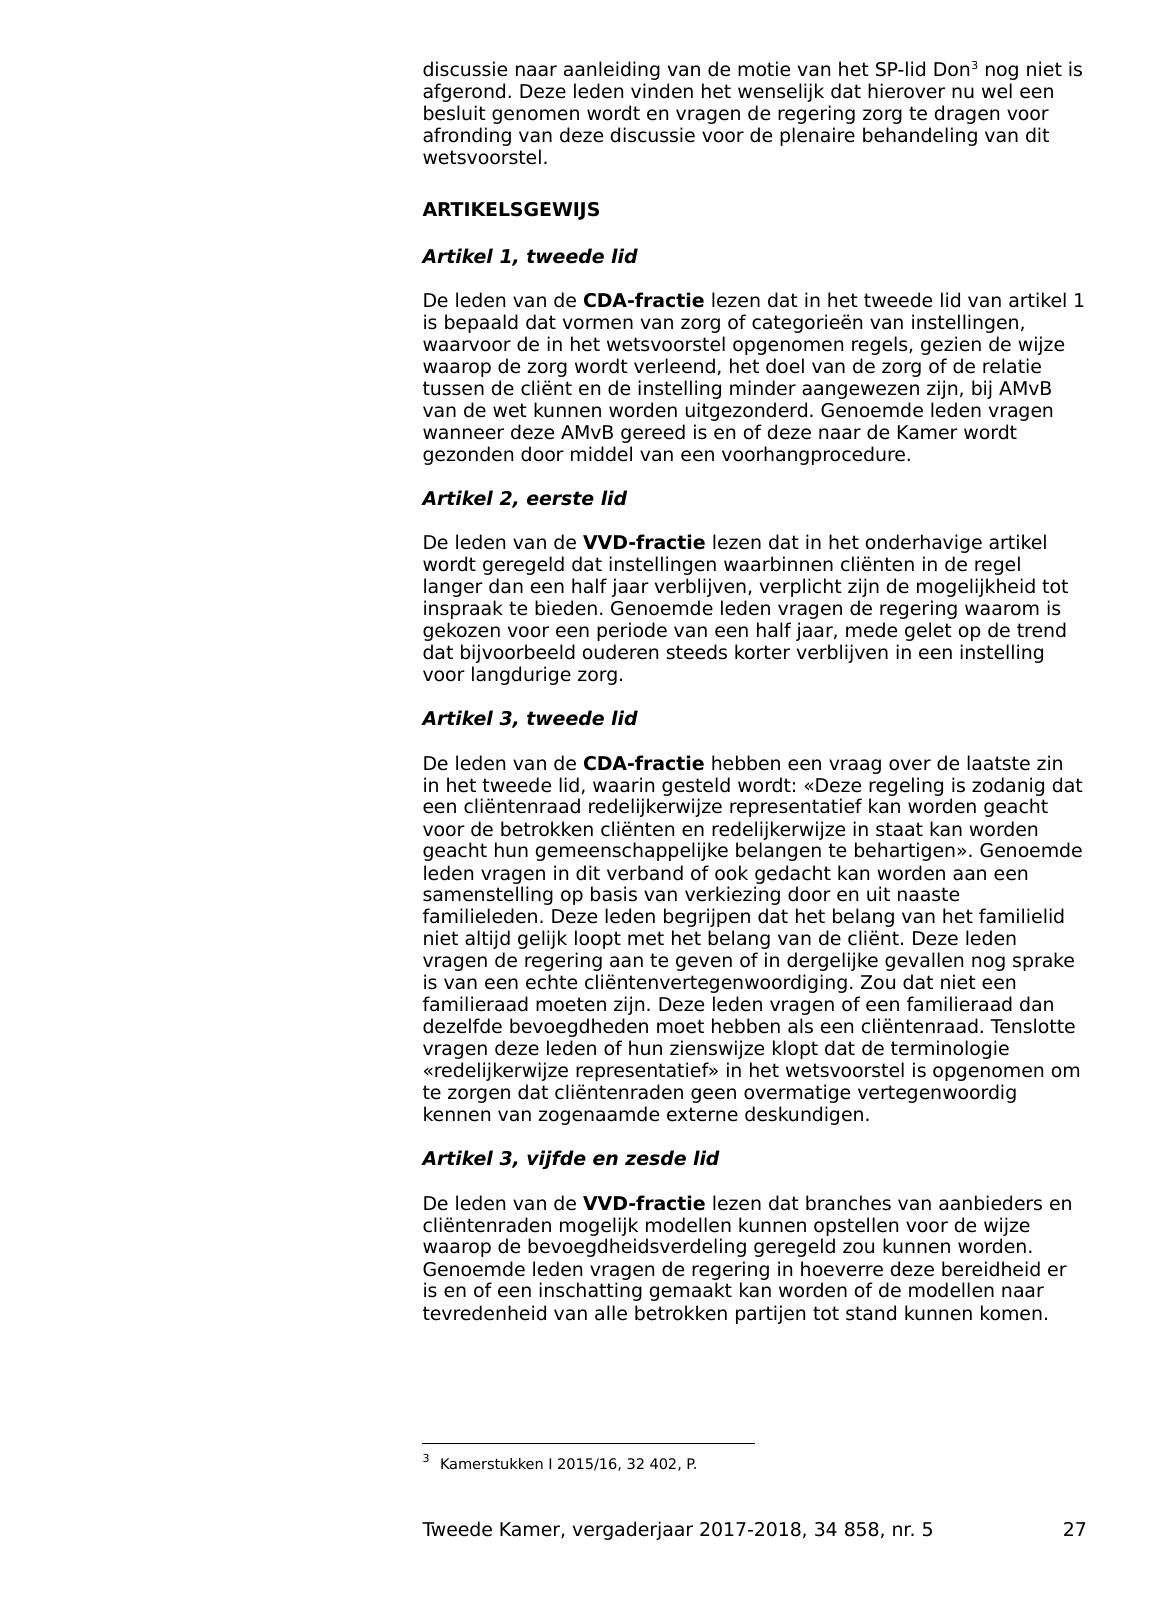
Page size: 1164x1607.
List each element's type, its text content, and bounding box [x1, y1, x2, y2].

subtitle ARTIKELSGEWIJS [422, 199, 1087, 221]
subtitle Artikel 3, vijfde en zesde lid [422, 1148, 1087, 1170]
subtitle Artikel 2, eerste lid [422, 488, 1087, 510]
text discussie naar aanleiding van de motie van het SP-lid Don nog niet is afgerond. Deze leden vinden het wenselijk dat hierover nu wel een besluit genomen wordt en vragen de regering zorg te dragen voor afronding van deze discussie voor de plenaire behandeling van dit wetsvoorstel. [422, 59, 1087, 169]
subtitle Artikel 3, tweede lid [422, 708, 1087, 730]
text Kamerstukken I 2015/16, 32 402, P. [422, 1452, 1087, 1474]
text De leden van de VVD-fractie lezen dat branches van aanbieders en cliëntenraden mogelijk modellen kunnen opstellen voor de wijze waarop de bevoegdheidsverdeling geregeld zou kunnen worden. Genoemde leden vragen de regering in hoeverre deze bereidheid er is en of een inschatting gemaakt kan worden of de modellen naar tevredenheid van alle betrokken partijen tot stand kunnen komen. [422, 1192, 1087, 1324]
text De leden van de VVD-fractie lezen dat in het onderhavige artikel wordt geregeld dat instellingen waarbinnen cliënten in de regel langer dan een half jaar verblijven, verplicht zijn de mogelijkheid tot inspraak te bieden. Genoemde leden vragen de regering waarom is gekozen voor een periode van een half jaar, mede gelet op de trend dat bijvoorbeeld ouderen steeds korter verblijven in een instelling voor langdurige zorg. [422, 532, 1087, 686]
text De leden van de CDA-fractie hebben een vraag over de laatste zin in het tweede lid, waarin gesteld wordt: «Deze regeling is zodanig dat een cliëntenraad redelijkerwijze representatief kan worden geacht voor de betrokken cliënten en redelijkerwijze in staat kan worden geacht hun gemeenschappelijke belangen te behartigen». Genoemde leden vragen in dit verband of ook gedacht kan worden aan een samenstelling op basis van verkiezing door en uit naaste familieleden. Deze leden begrijpen dat het belang van het familielid niet altijd gelijk loopt met het belang van de cliënt. Deze leden vragen de regering aan te geven of in dergelijke gevallen nog sprake is van een echte cliëntenvertegenwoordiging. Zou dat niet een familieraad moeten zijn. Deze leden vragen of een familieraad dan dezelfde bevoegdheden moet hebben als een cliëntenraad. Tenslotte vragen deze leden of hun zienswijze klopt dat de terminologie «redelijkerwijze representatief» in het wetsvoorstel is opgenomen om te zorgen dat cliëntenraden geen overmatige vertegenwoordig kennen van zogenaamde externe deskundigen. [422, 752, 1087, 1126]
subtitle Artikel 1, tweede lid [422, 246, 1087, 268]
text De leden van de CDA-fractie lezen dat in het tweede lid van artikel 1 is bepaald dat vormen van zorg of categorieën van instellingen, waarvoor de in het wetsvoorstel opgenomen regels, gezien de wijze waarop de zorg wordt verleend, het doel van de zorg of de relatie tussen de cliënt en de instelling minder aangewezen zijn, bij AMvB van de wet kunnen worden uitgezonderd. Genoemde leden vragen wanneer deze AMvB gereed is en of deze naar de Kamer wordt gezonden door middel van een voorhangprocedure. [422, 290, 1087, 466]
